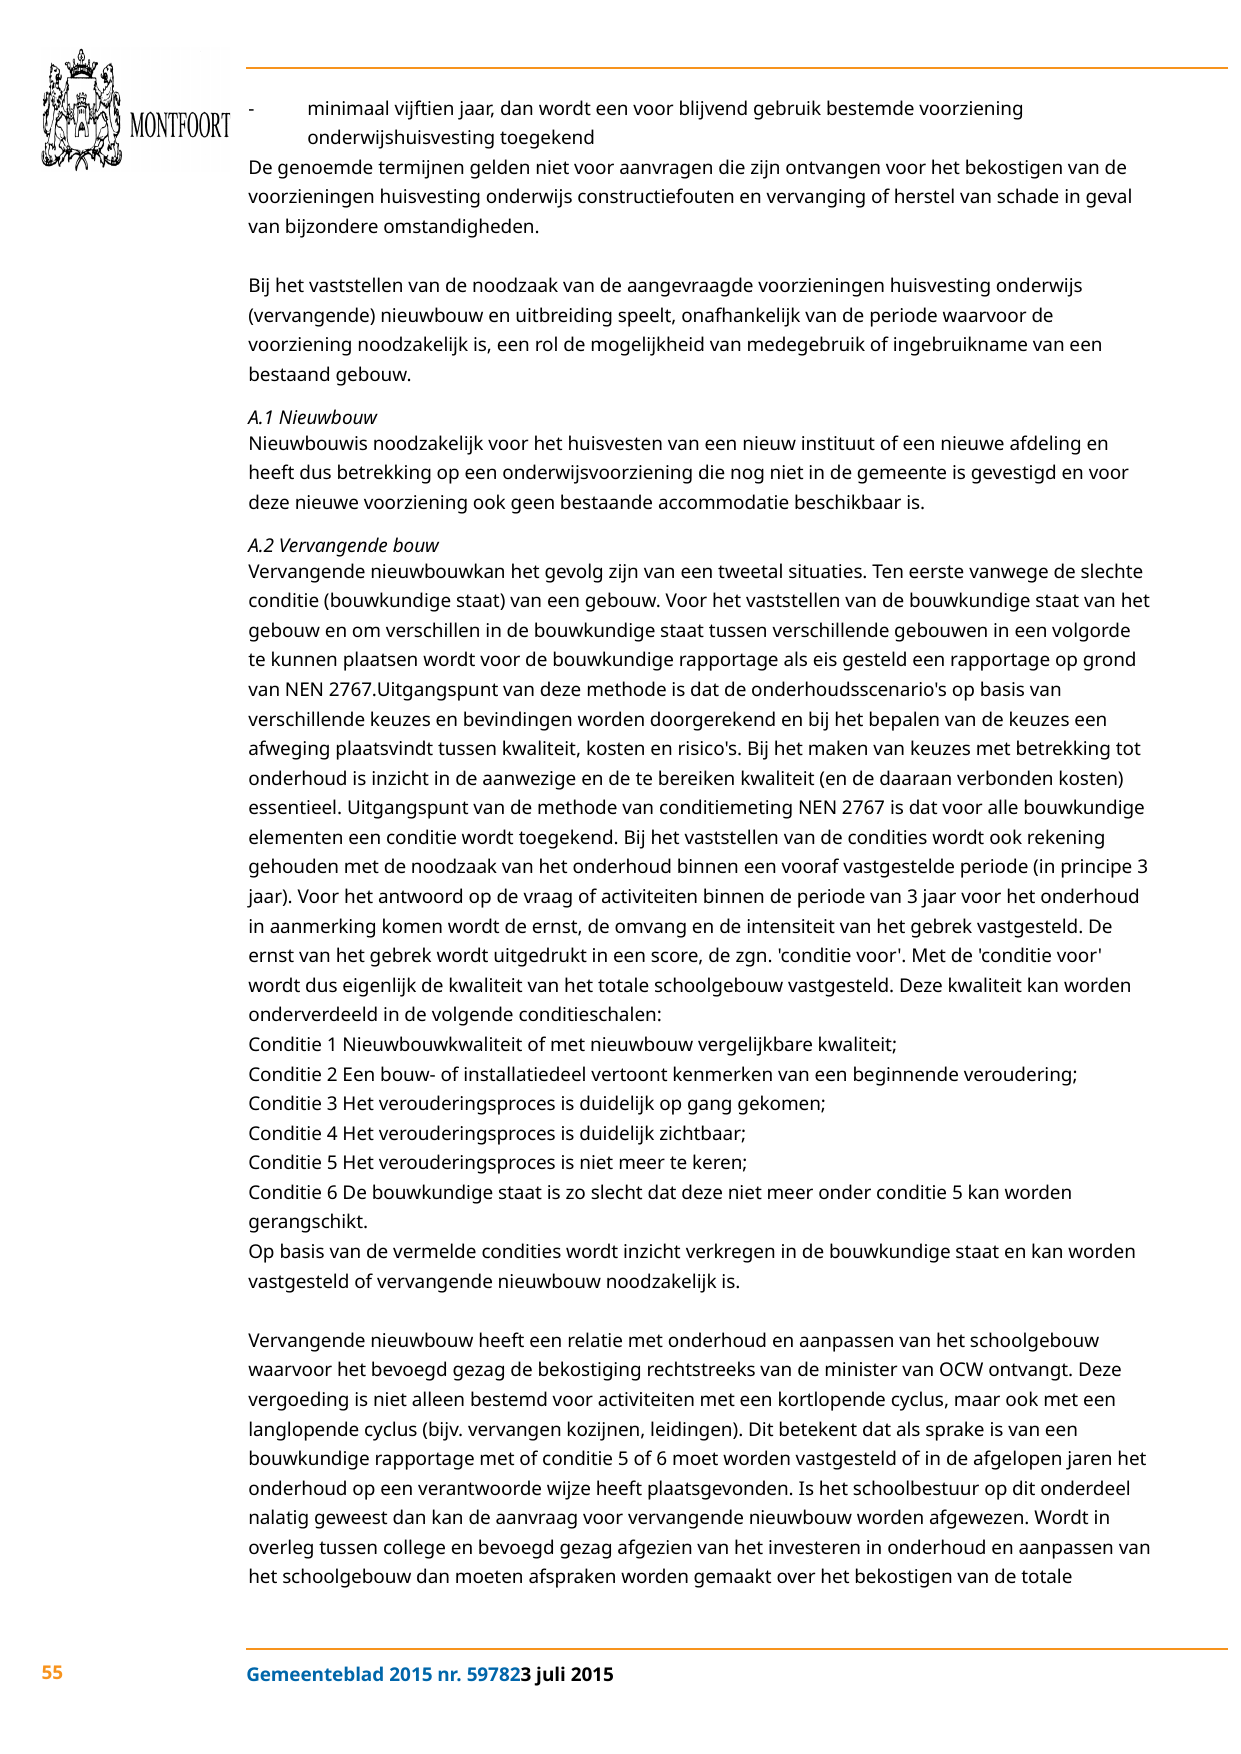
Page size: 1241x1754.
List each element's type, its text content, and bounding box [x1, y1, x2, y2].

text Vervangende nieuwbouw heeft een relatie met onderhoud en aanpassen van het schoolgebouw waarvoor het bevoegd gezag de bekostiging rechtstreeks van de minister van OCW ontvangt. Deze vergoeding is niet alleen bestemd voor activiteiten met een kortlopende cyclus, maar ook met een langlopende cyclus (bijv. vervangen kozijnen, leidingen). Dit betekent dat als sprake is van een bouwkundige rapportage met of conditie 5 of 6 moet worden vastgesteld of in de afgelopen jaren het onderhoud op een verantwoorde wijze heeft plaatsgevonden. Is het schoolbestuur op dit onderdeel nalatig geweest dan kan de aanvraag voor vervangende nieuwbouw worden afgewezen. Wordt in overleg tussen college en bevoegd gezag afgezien van het investeren in onderhoud en aanpassen van het schoolgebouw dan moeten afspraken worden gemaakt over het bekostigen van de totale [248, 1327, 1152, 1589]
picture [41, 47, 231, 172]
text A.1 Nieuwbouw [248, 404, 1152, 430]
text Vervangende nieuwbouwkan het gevolg zijn van een tweetal situaties. Ten eerste vanwege de slechte conditie (bouwkundige staat) van een gebouw. Voor het vaststellen van de bouwkundige staat van het gebouw en om verschillen in de bouwkundige staat tussen verschillende gebouwen in een volgorde te kunnen plaatsen wordt voor de bouwkundige rapportage als eis gesteld een rapportage op grond van NEN 2767.Uitgangspunt van deze methode is dat de onderhoudsscenario's op basis van verschillende keuzes en bevindingen worden doorgerekend en bij het bepalen van de keuzes een afweging plaatsvindt tussen kwaliteit, kosten en risico's. Bij het maken van keuzes met betrekking tot onderhoud is inzicht in de aanwezige en de te bereiken kwaliteit (en de daaraan verbonden kosten) essentieel. Uitgangspunt van de methode van conditiemeting NEN 2767 is dat voor alle bouwkundige elementen een conditie wordt toegekend. Bij het vaststellen van de condities wordt ook rekening gehouden met de noodzaak van het onderhoud binnen een vooraf vastgestelde periode (in principe 3 jaar). Voor het antwoord op de vraag of activiteiten binnen de periode van 3 jaar voor het onderhoud in aanmerking komen wordt de ernst, de omvang en de intensiteit van het gebrek vastgesteld. De ernst van het gebrek wordt uitgedrukt in een score, de zgn. 'conditie voor'. Met de 'conditie voor' wordt dus eigenlijk de kwaliteit van het totale schoolgebouw vastgesteld. Deze kwaliteit kan worden onderverdeeld in de volgende conditieschalen: [248, 558, 1152, 1027]
text De genoemde termijnen gelden niet voor aanvragen die zijn ontvangen voor het bekostigen van de voorzieningen huisvesting onderwijs constructiefouten en vervanging of herstel van schade in geval van bijzondere omstandigheden. [248, 154, 1152, 239]
text Conditie 4 Het verouderingsproces is duidelijk zichtbaar; [248, 1120, 1152, 1146]
list minimaal vijftien jaar, dan wordt een voor blijvend gebruik bestemde voorziening onderwijshuisvesting toegekend [248, 95, 1152, 150]
text Bij het vaststellen van de noodzaak van de aangevraagde voorzieningen huisvesting onderwijs (vervangende) nieuwbouw en uitbreiding speelt, onafhankelijk van de periode waarvoor de voorziening noodzakelijk is, een rol de mogelijkheid van medegebruik of ingebruikname van een bestaand gebouw. [248, 272, 1152, 387]
text Conditie 1 Nieuwbouwkwaliteit of met nieuwbouw vergelijkbare kwaliteit; [248, 1031, 1152, 1057]
text Conditie 5 Het verouderingsproces is niet meer te keren; [248, 1149, 1152, 1175]
text A.2 Vervangende bouw [248, 532, 1152, 558]
text Conditie 3 Het verouderingsproces is duidelijk op gang gekomen; [248, 1090, 1152, 1116]
text Op basis van de vermelde condities wordt inzicht verkregen in de bouwkundige staat en kan worden vastgesteld of vervangende nieuwbouw noodzakelijk is. [248, 1238, 1152, 1294]
text Conditie 6 De bouwkundige staat is zo slecht dat deze niet meer onder conditie 5 kan worden gerangschikt. [248, 1179, 1152, 1234]
text Nieuwbouwis noodzakelijk voor het huisvesten van een nieuw instituut of een nieuwe afdeling en heeft dus betrekking op een onderwijsvoorziening die nog niet in de gemeente is gevestigd en voor deze nieuwe voorziening ook geen bestaande accommodatie beschikbaar is. [248, 430, 1152, 515]
text Conditie 2 Een bouw- of installatiedeel vertoont kenmerken van een beginnende veroudering; [248, 1061, 1152, 1087]
